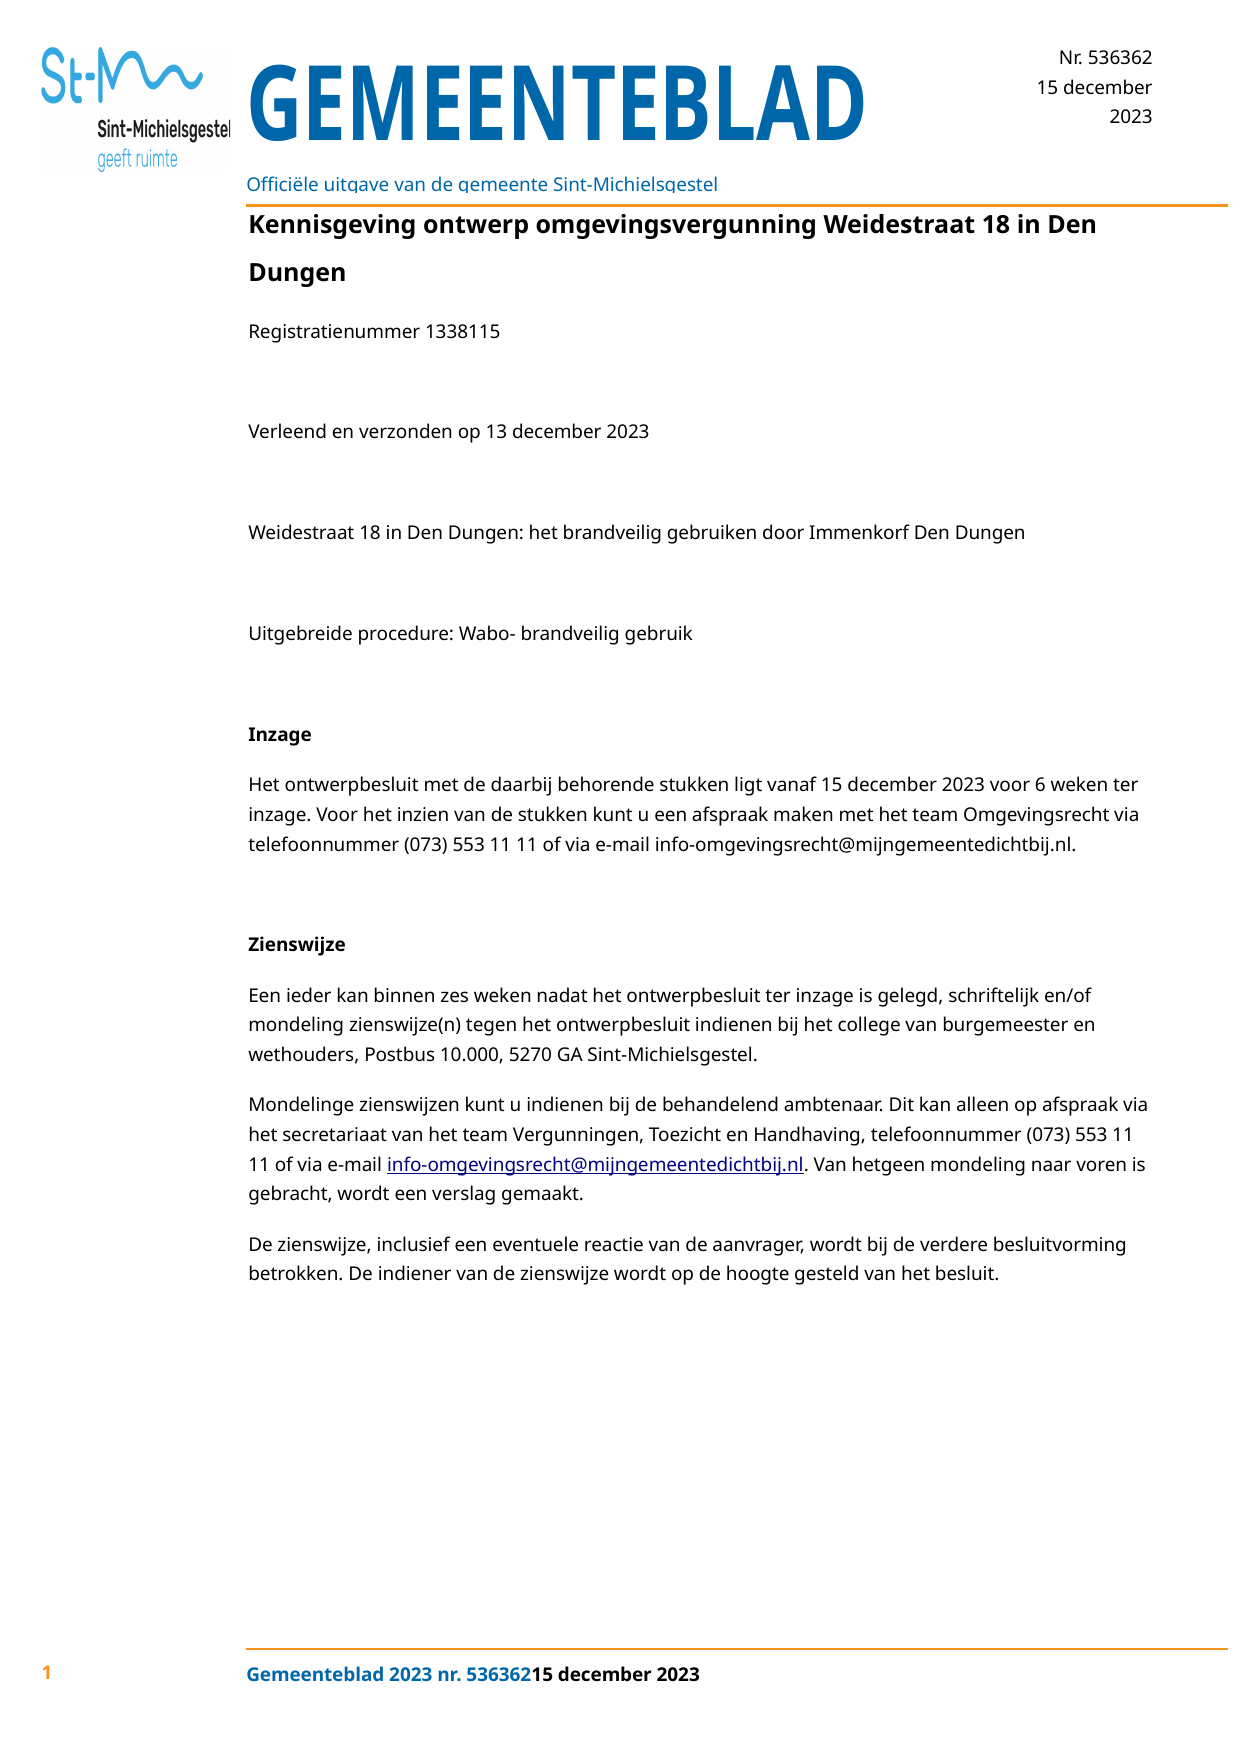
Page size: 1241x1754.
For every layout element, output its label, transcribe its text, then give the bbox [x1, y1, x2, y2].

text Een ieder kan binnen zes weken nadat het ontwerpbesluit ter inzage is gelegd, schriftelijk en/of mondeling zienswijze(n) tegen het ontwerpbesluit indienen bij het college van burgemeester en wethouders, Postbus 10.000, 5270 GA Sint-Michielsgestel. [248, 982, 1152, 1067]
text Kennisgeving ontwerp omgevingsvergunning Weidestraat 18 in Den Dungen [248, 207, 1152, 288]
text Mondelinge zienswijzen kunt u indienen bij de behandelend ambtenaar. Dit kan alleen op afspraak via het secretariaat van het team Vergunningen, Toezicht en Handhaving, telefoonnummer (073) 553 11 11 of via e-mail info-omgevingsrecht@mijngemeentedichtbij.nl. Van hetgeen mondeling naar voren is gebracht, wordt een verslag gemaakt. [248, 1092, 1152, 1206]
text Registratienummer 1338115 [248, 318, 1152, 344]
text Weidestraat 18 in Den Dungen: het brandveilig gebruiken door Immenkorf Den Dungen [248, 519, 1152, 545]
text Uitgebreide procedure: Wabo- brandveilig gebruik [248, 620, 1152, 646]
text Zienswijze [248, 932, 1152, 957]
text Inzage [248, 721, 1152, 747]
text Het ontwerpbesluit met de daarbij behorende stukken ligt vanaf 15 december 2023 voor 6 weken ter inzage. Voor het inzien van de stukken kunt u een afspraak maken met het team Omgevingsrecht via telefoonnummer (073) 553 11 11 of via e-mail info-omgevingsrecht@mijngemeentedichtbij.nl. [248, 772, 1152, 857]
picture [41, 47, 231, 172]
text De zienswijze, inclusief een eventuele reactie van de aanvrager, wordt bij de verdere besluitvorming betrokken. De indiener van de zienswijze wordt op de hoogte gesteld van het besluit. [248, 1231, 1152, 1286]
text Verleend en verzonden op 13 december 2023 [248, 419, 1152, 444]
